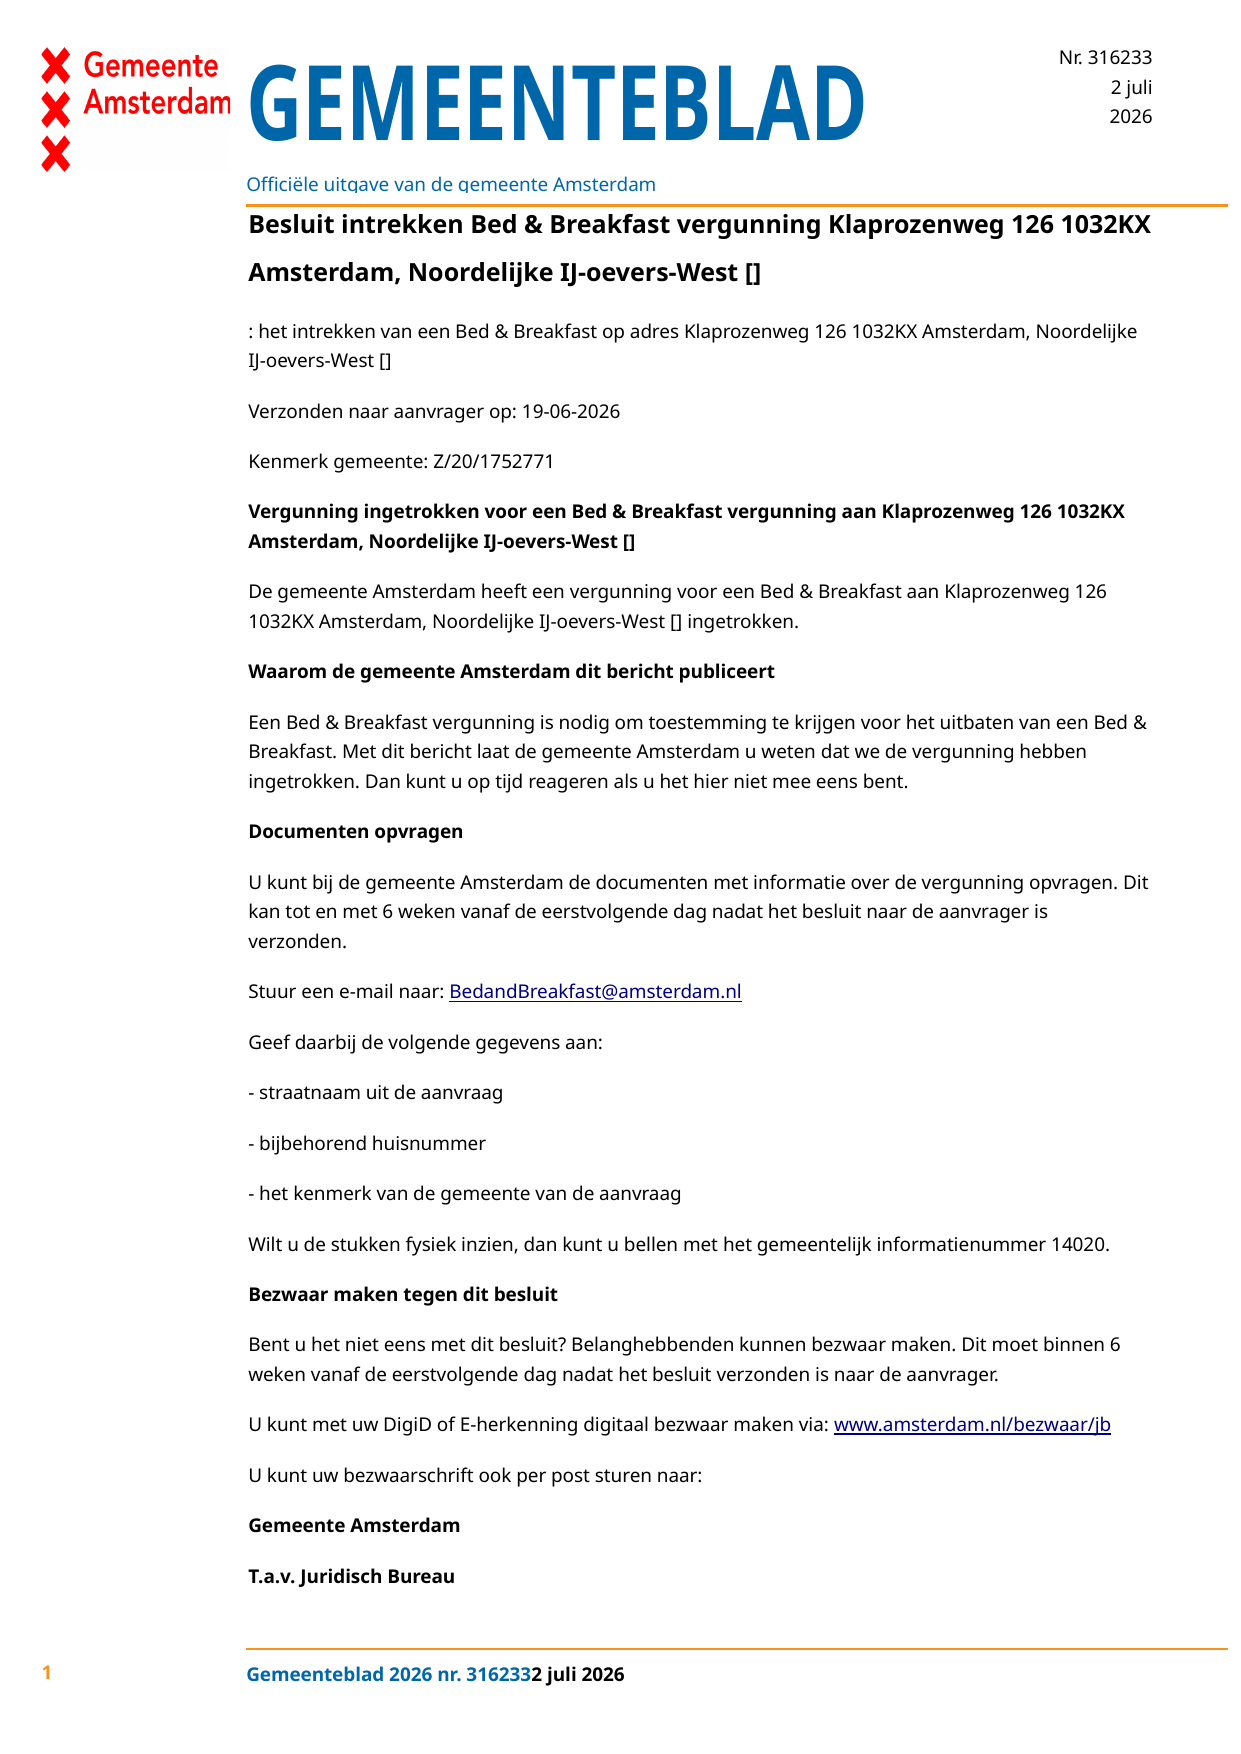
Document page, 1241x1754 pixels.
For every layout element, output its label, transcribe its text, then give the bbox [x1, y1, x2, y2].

text - straatnaam uit de aanvraag [248, 1079, 1152, 1105]
text Vergunning ingetrokken voor een Bed & Breakfast vergunning aan Klaprozenweg 126 1032KX Amsterdam, Noordelijke IJ-oevers-West [] [248, 499, 1152, 554]
text Besluit intrekken Bed & Breakfast vergunning Klaprozenweg 126 1032KX Amsterdam, Noordelijke IJ-oevers-West [] [248, 207, 1152, 288]
text Gemeente Amsterdam [248, 1512, 1152, 1538]
text Geef daarbij de volgende gegevens aan: [248, 1029, 1152, 1055]
text Een Bed & Breakfast vergunning is nodig om toestemming te krijgen voor het uitbaten van een Bed & Breakfast. Met dit bericht laat de gemeente Amsterdam u weten dat we de vergunning hebben ingetrokken. Dan kunt u op tijd reageren als u het hier niet mee eens bent. [248, 709, 1152, 794]
text Kenmerk gemeente: Z/20/1752771 [248, 448, 1152, 474]
text Verzonden naar aanvrager op: 19-06-2026 [248, 398, 1152, 424]
text Documenten opvragen [248, 819, 1152, 844]
text - bijbehorend huisnummer [248, 1130, 1152, 1156]
text Bezwaar maken tegen dit besluit [248, 1281, 1152, 1307]
text - het kenmerk van de gemeente van de aanvraag [248, 1180, 1152, 1206]
text Wilt u de stukken fysiek inzien, dan kunt u bellen met het gemeentelijk informatienummer 14020. [248, 1231, 1152, 1257]
text Bent u het niet eens met dit besluit? Belanghebbenden kunnen bezwaar maken. Dit moet binnen 6 weken vanaf de eerstvolgende dag nadat het besluit verzonden is naar de aanvrager. [248, 1332, 1152, 1387]
text U kunt met uw DigiD of E-herkenning digitaal bezwaar maken via: www.amsterdam.nl/bezwaar/jb [248, 1412, 1152, 1437]
picture [41, 47, 231, 172]
text Waarom de gemeente Amsterdam dit bericht publiceert [248, 659, 1152, 684]
text Stuur een e-mail naar: BedandBreakfast@amsterdam.nl [248, 979, 1152, 1004]
text De gemeente Amsterdam heeft een vergunning voor een Bed & Breakfast aan Klaprozenweg 126 1032KX Amsterdam, Noordelijke IJ-oevers-West [] ingetrokken. [248, 579, 1152, 634]
text T.a.v. Juridisch Bureau [248, 1563, 1152, 1589]
text U kunt uw bezwaarschrift ook per post sturen naar: [248, 1462, 1152, 1488]
text U kunt bij de gemeente Amsterdam de documenten met informatie over de vergunning opvragen. Dit kan tot en met 6 weken vanaf de eerstvolgende dag nadat het besluit naar de aanvrager is verzonden. [248, 869, 1152, 954]
text : het intrekken van een Bed & Breakfast op adres Klaprozenweg 126 1032KX Amsterdam, Noordelijke IJ-oevers-West [] [248, 318, 1152, 373]
